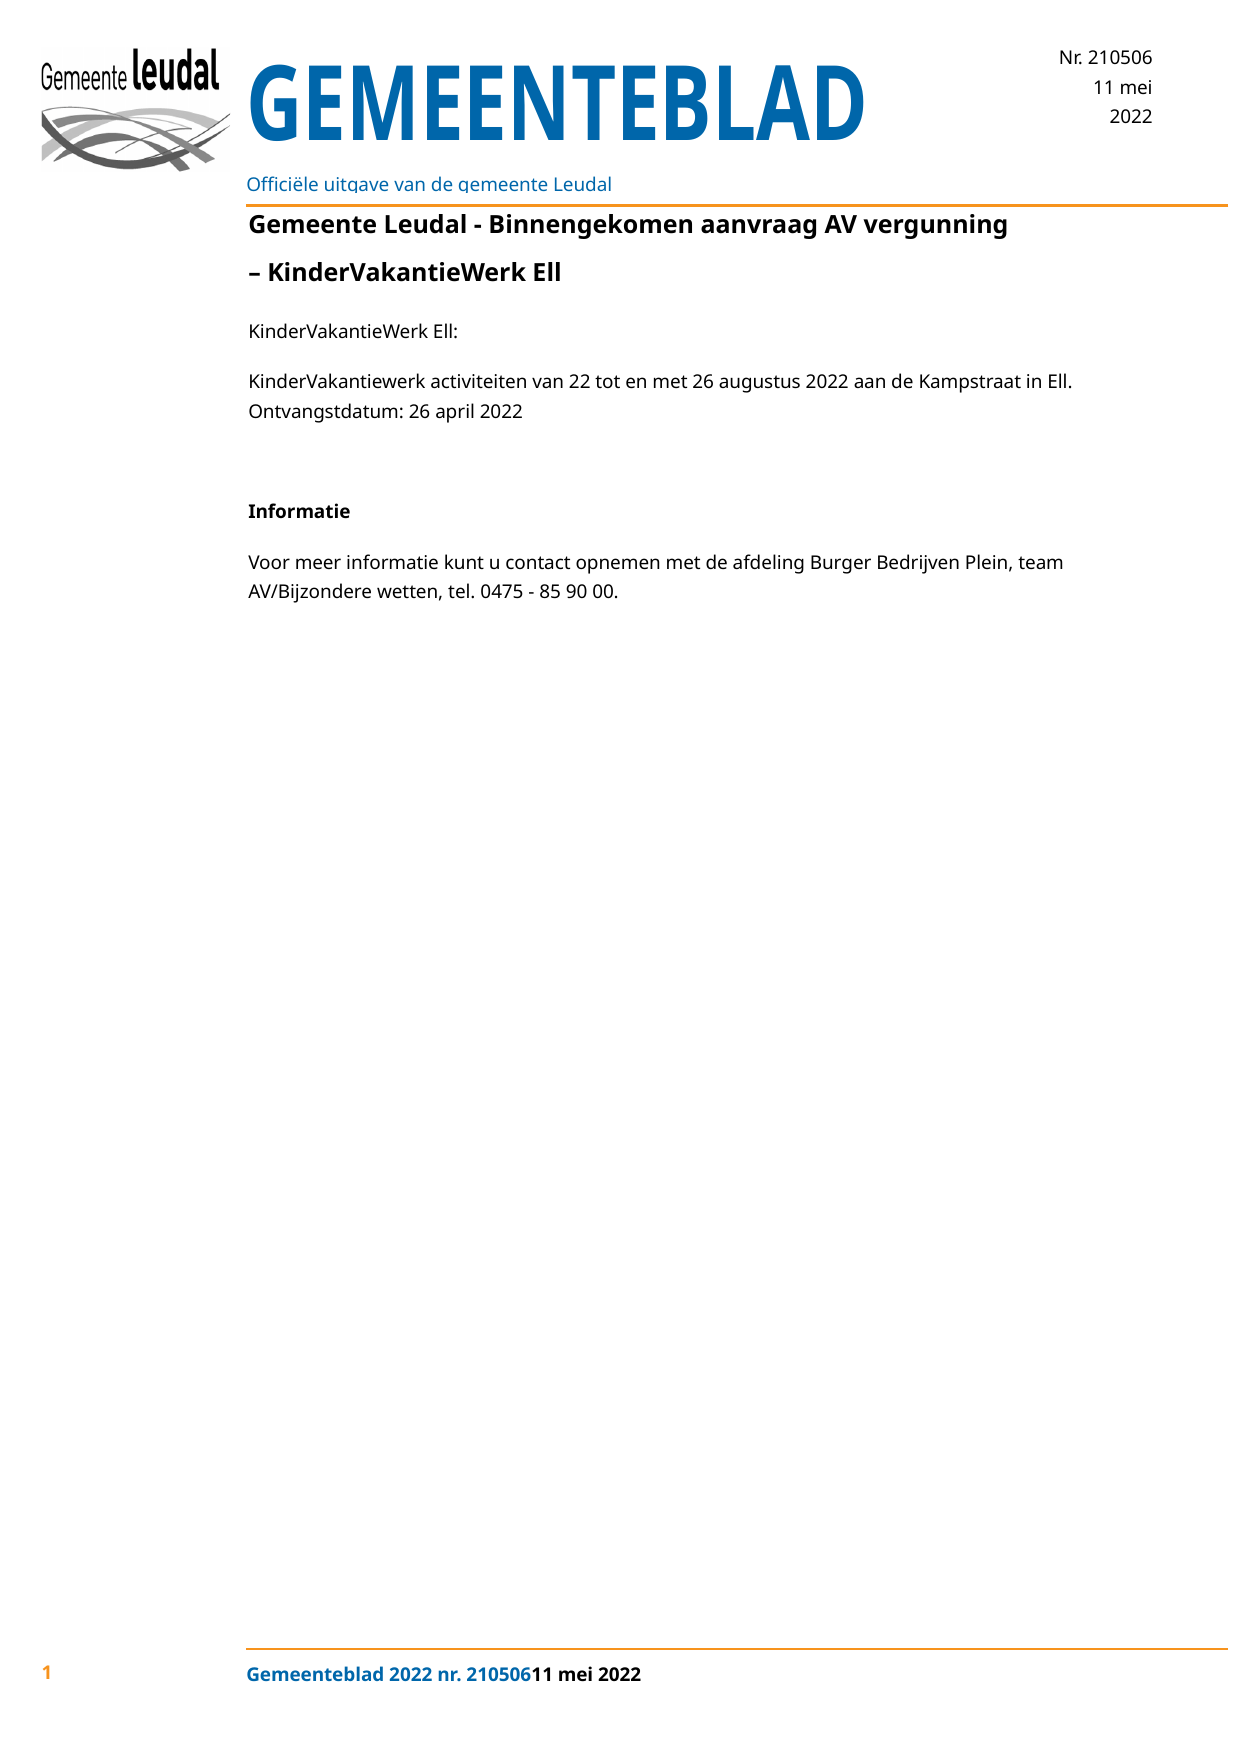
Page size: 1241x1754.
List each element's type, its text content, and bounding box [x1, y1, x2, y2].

text KinderVakantiewerk activiteiten van 22 tot en met 26 augustus 2022 aan de Kampstraat in Ell. Ontvangstdatum: 26 april 2022 [248, 368, 1152, 424]
picture [41, 47, 231, 172]
text Gemeente Leudal - Binnengekomen aanvraag AV vergunning – KinderVakantieWerk Ell [248, 207, 1152, 288]
text Informatie [248, 499, 1152, 524]
text Voor meer informatie kunt u contact opnemen met de afdeling Burger Bedrijven Plein, team AV/Bijzondere wetten, tel. 0475 - 85 90 00. [248, 549, 1152, 604]
text KinderVakantieWerk Ell: [248, 318, 1152, 344]
